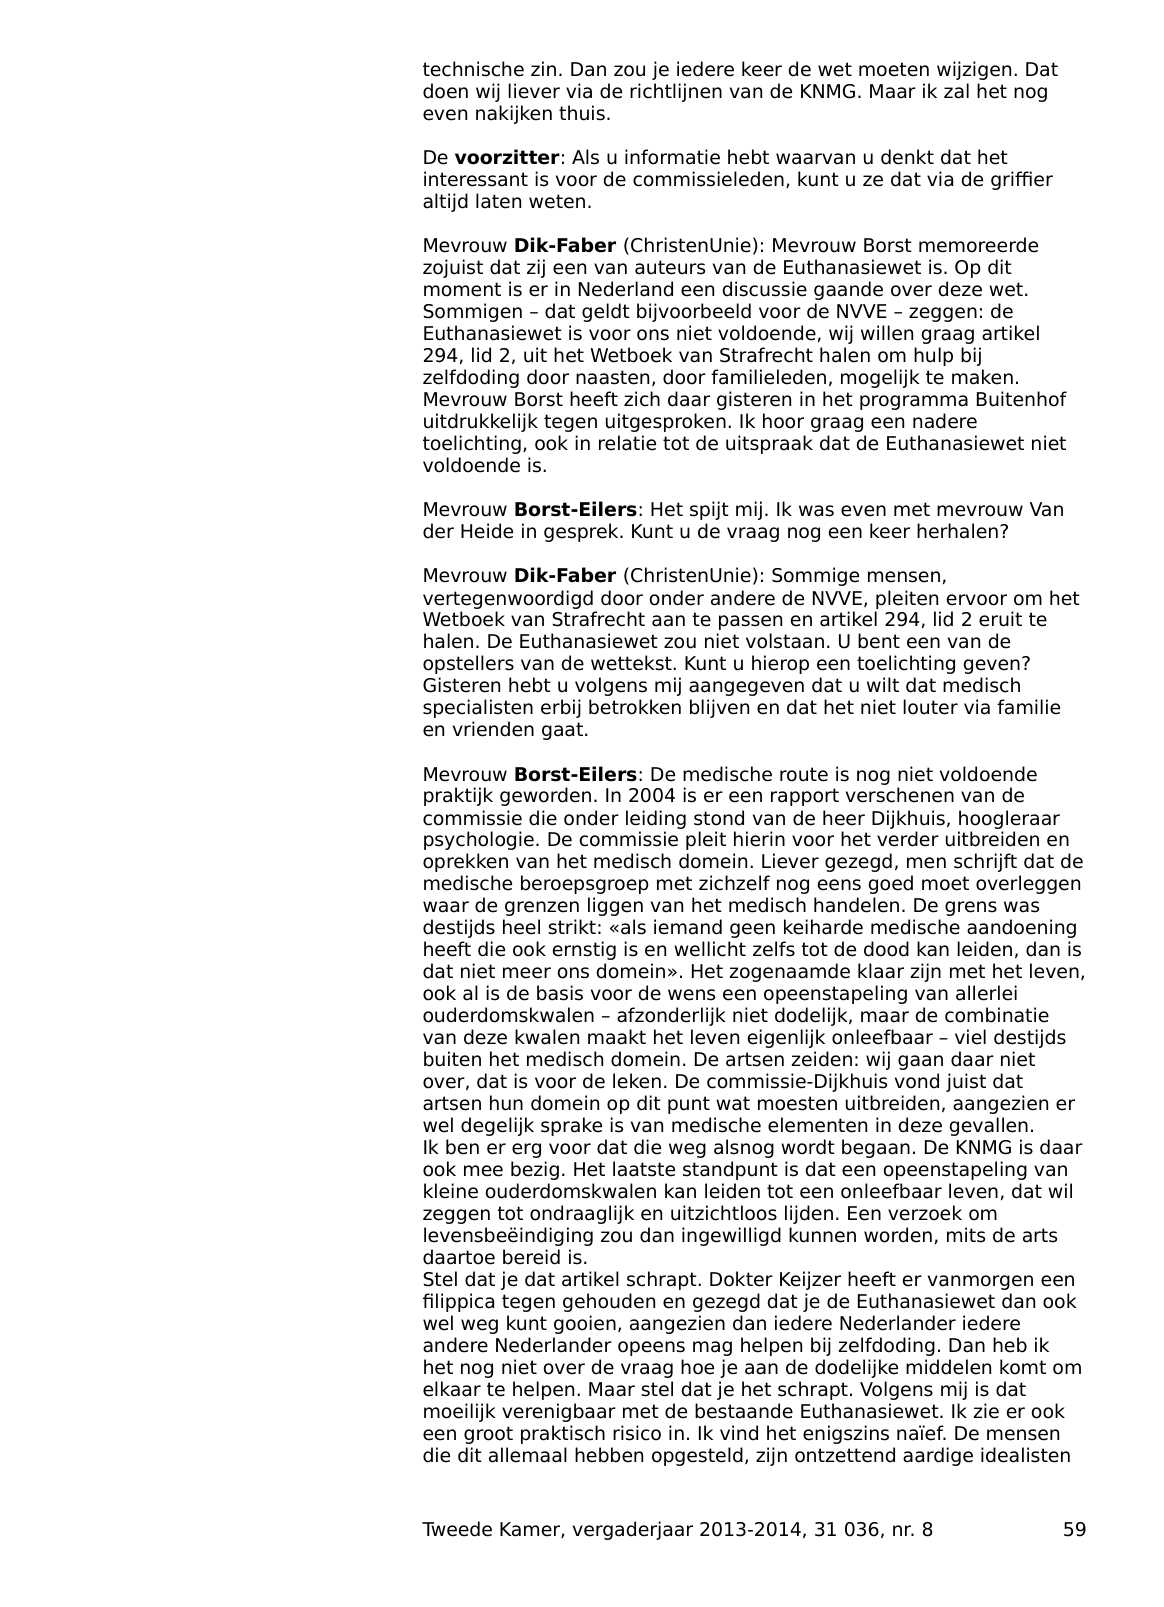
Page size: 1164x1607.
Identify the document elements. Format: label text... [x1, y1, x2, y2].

text technische zin. Dan zou je iedere keer de wet moeten wijzigen. Dat doen wij liever via de richtlijnen van de KNMG. Maar ik zal het nog even nakijken thuis. [422, 59, 1087, 125]
text Mevrouw Borst-Eilers: De medische route is nog niet voldoende praktijk geworden. In 2004 is er een rapport verschenen van de commissie die onder leiding stond van de heer Dijkhuis, hoogleraar psychologie. De commissie pleit hierin voor het verder uitbreiden en oprekken van het medisch domein. Liever gezegd, men schrijft dat de medische beroepsgroep met zichzelf nog eens goed moet overleggen waar de grenzen liggen van het medisch handelen. De grens was destijds heel strikt: «als iemand geen keiharde medische aandoening heeft die ook ernstig is en wellicht zelfs tot de dood kan leiden, dan is dat niet meer ons domein». Het zogenaamde klaar zijn met het leven, ook al is de basis voor de wens een opeenstapeling van allerlei ouderdomskwalen – afzonderlijk niet dodelijk, maar de combinatie van deze kwalen maakt het leven eigenlijk onleefbaar – viel destijds buiten het medisch domein. De artsen zeiden: wij gaan daar niet over, dat is voor de leken. De commissie-Dijkhuis vond juist dat artsen hun domein op dit punt wat moesten uitbreiden, aangezien er wel degelijk sprake is van medische elementen in deze gevallen. [422, 763, 1087, 1137]
text De voorzitter: Als u informatie hebt waarvan u denkt dat het interessant is voor de commissieleden, kunt u ze dat via de griffier altijd laten weten. [422, 147, 1087, 213]
text Mevrouw Dik-Faber (ChristenUnie): Sommige mensen, vertegenwoordigd door onder andere de NVVE, pleiten ervoor om het Wetboek van Strafrecht aan te passen en artikel 294, lid 2 eruit te halen. De Euthanasiewet zou niet volstaan. U bent een van de opstellers van de wettekst. Kunt u hierop een toelichting geven? Gisteren hebt u volgens mij aangegeven dat u wilt dat medisch specialisten erbij betrokken blijven en dat het niet louter via familie en vrienden gaat. [422, 565, 1087, 741]
text Mevrouw Borst-Eilers: Het spijt mij. Ik was even met mevrouw Van der Heide in gesprek. Kunt u de vraag nog een keer herhalen? [422, 499, 1087, 543]
text Ik ben er erg voor dat die weg alsnog wordt begaan. De KNMG is daar ook mee bezig. Het laatste standpunt is dat een opeenstapeling van kleine ouderdomskwalen kan leiden tot een onleefbaar leven, dat wil zeggen tot ondraaglijk en uitzichtloos lijden. Een verzoek om levensbeëindiging zou dan ingewilligd kunnen worden, mits de arts daartoe bereid is. [422, 1137, 1087, 1269]
text Stel dat je dat artikel schrapt. Dokter Keijzer heeft er vanmorgen een filippica tegen gehouden en gezegd dat je de Euthanasiewet dan ook wel weg kunt gooien, aangezien dan iedere Nederlander iedere andere Nederlander opeens mag helpen bij zelfdoding. Dan heb ik het nog niet over de vraag hoe je aan de dodelijke middelen komt om elkaar te helpen. Maar stel dat je het schrapt. Volgens mij is dat moeilijk verenigbaar met de bestaande Euthanasiewet. Ik zie er ook een groot praktisch risico in. Ik vind het enigszins naïef. De mensen die dit allemaal hebben opgesteld, zijn ontzettend aardige idealisten [422, 1269, 1087, 1467]
text Mevrouw Dik-Faber (ChristenUnie): Mevrouw Borst memoreerde zojuist dat zij een van auteurs van de Euthanasiewet is. Op dit moment is er in Nederland een discussie gaande over deze wet. Sommigen – dat geldt bijvoorbeeld voor de NVVE – zeggen: de Euthanasiewet is voor ons niet voldoende, wij willen graag artikel 294, lid 2, uit het Wetboek van Strafrecht halen om hulp bij zelfdoding door naasten, door familieleden, mogelijk te maken. Mevrouw Borst heeft zich daar gisteren in het programma Buitenhof uitdrukkelijk tegen uitgesproken. Ik hoor graag een nadere toelichting, ook in relatie tot de uitspraak dat de Euthanasiewet niet voldoende is. [422, 235, 1087, 477]
